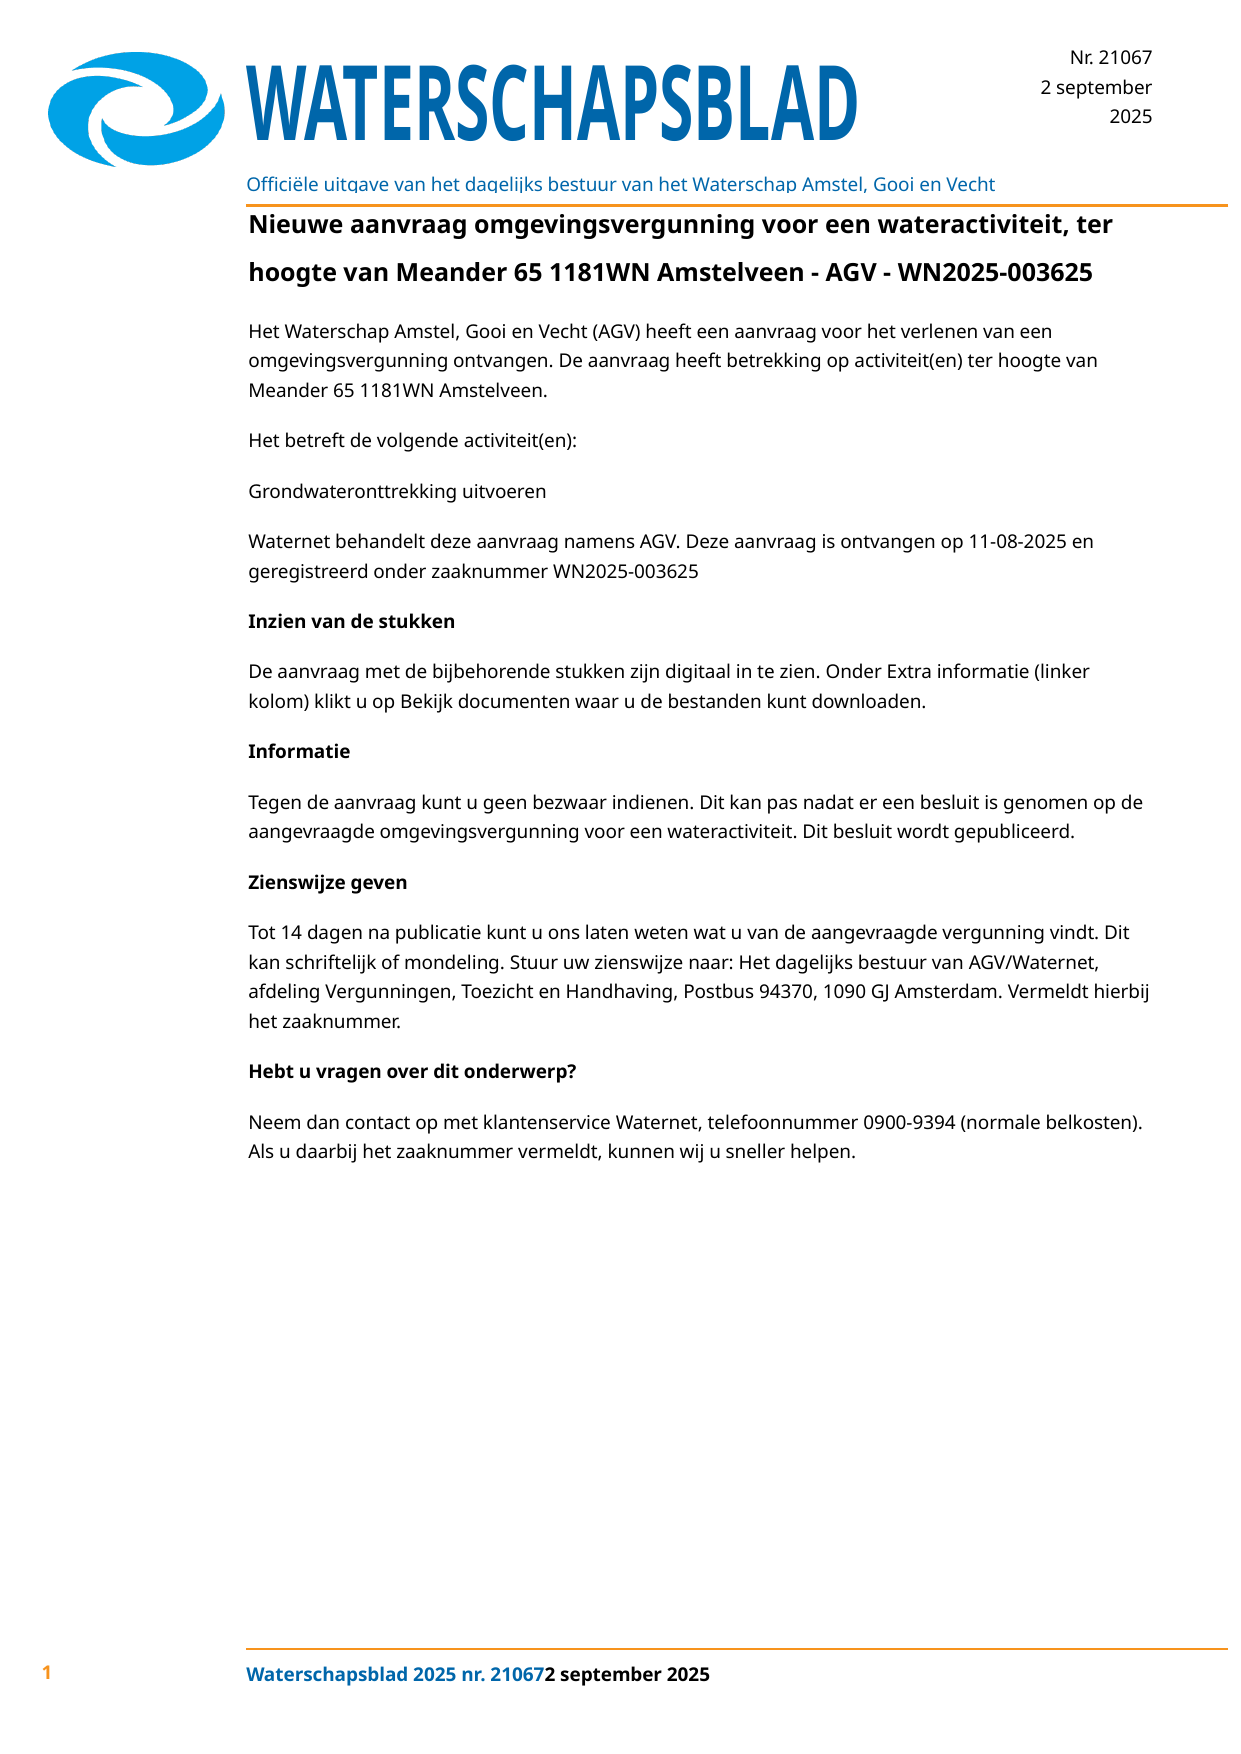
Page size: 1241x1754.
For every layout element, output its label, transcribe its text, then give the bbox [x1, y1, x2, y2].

text Het Waterschap Amstel, Gooi en Vecht (AGV) heeft een aanvraag voor het verlenen van een omgevingsvergunning ontvangen. De aanvraag heeft betrekking op activiteit(en) ter hoogte van Meander 65 1181WN Amstelveen. [248, 318, 1152, 403]
text Hebt u vragen over dit onderwerp? [248, 1059, 1152, 1084]
text Nieuwe aanvraag omgevingsvergunning voor een wateractiviteit, ter hoogte van Meander 65 1181WN Amstelveen - AGV - WN2025-003625 [248, 207, 1152, 288]
text Tot 14 dagen na publicatie kunt u ons laten weten wat u van de aangevraagde vergunning vindt. Dit kan schriftelijk of mondeling. Stuur uw zienswijze naar: Het dagelijks bestuur van AGV/Waternet, afdeling Vergunningen, Toezicht en Handhaving, Postbus 94370, 1090 GJ Amsterdam. Vermeldt hierbij het zaaknummer. [248, 919, 1152, 1034]
text Grondwateronttrekking uitvoeren [248, 478, 1152, 504]
text Het betreft de volgende activiteit(en): [248, 427, 1152, 453]
text Neem dan contact op met klantenservice Waternet, telefoonnummer 0900-9394 (normale belkosten). Als u daarbij het zaaknummer vermeldt, kunnen wij u sneller helpen. [248, 1109, 1152, 1164]
text Informatie [248, 739, 1152, 764]
text Waternet behandelt deze aanvraag namens AGV. Deze aanvraag is ontvangen op 11-08-2025 en geregistreerd onder zaaknummer WN2025-003625 [248, 528, 1152, 584]
text De aanvraag met de bijbehorende stukken zijn digitaal in te zien. Onder Extra informatie (linker kolom) klikt u op Bekijk documenten waar u de bestanden kunt downloaden. [248, 659, 1152, 714]
text Zienswijze geven [248, 869, 1152, 895]
picture [41, 47, 231, 172]
text Inzien van de stukken [248, 608, 1152, 634]
text Tegen de aanvraag kunt u geen bezwaar indienen. Dit kan pas nadat er een besluit is genomen op de aangevraagde omgevingsvergunning voor een wateractiviteit. Dit besluit wordt gepubliceerd. [248, 789, 1152, 844]
